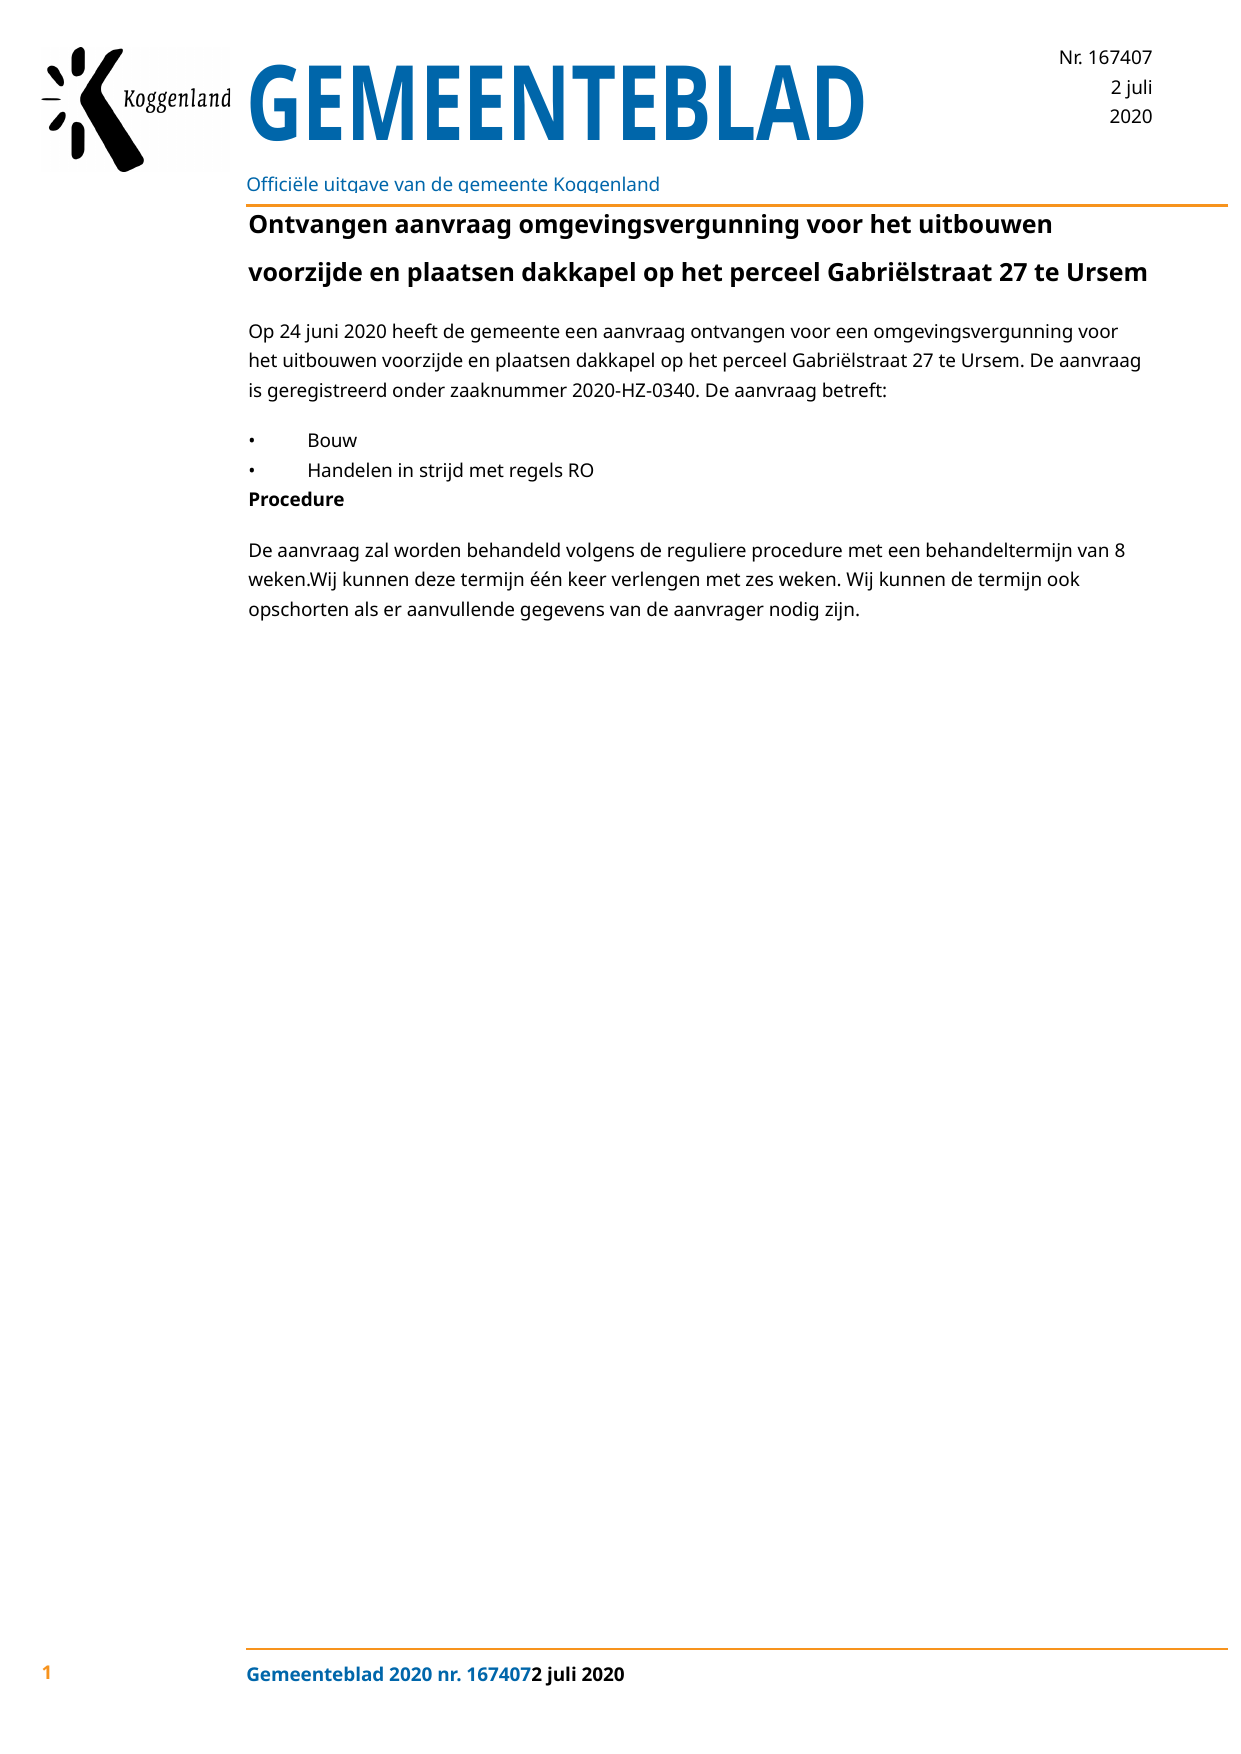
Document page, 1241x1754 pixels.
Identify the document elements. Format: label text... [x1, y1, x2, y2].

text Op 24 juni 2020 heeft de gemeente een aanvraag ontvangen voor een omgevingsvergunning voor het uitbouwen voorzijde en plaatsen dakkapel op het perceel Gabriëlstraat 27 te Ursem. De aanvraag is geregistreerd onder zaaknummer 2020-HZ-0340. De aanvraag betreft: [248, 318, 1152, 403]
list Bouw [248, 427, 1152, 453]
list Handelen in strijd met regels RO [248, 457, 1152, 483]
text Procedure [248, 487, 1152, 512]
picture [41, 47, 231, 172]
text De aanvraag zal worden behandeld volgens de reguliere procedure met een behandeltermijn van 8 weken.Wij kunnen deze termijn één keer verlengen met zes weken. Wij kunnen de termijn ook opschorten als er aanvullende gegevens van de aanvrager nodig zijn. [248, 537, 1152, 622]
text Ontvangen aanvraag omgevingsvergunning voor het uitbouwen voorzijde en plaatsen dakkapel op het perceel Gabriëlstraat 27 te Ursem [248, 207, 1152, 288]
